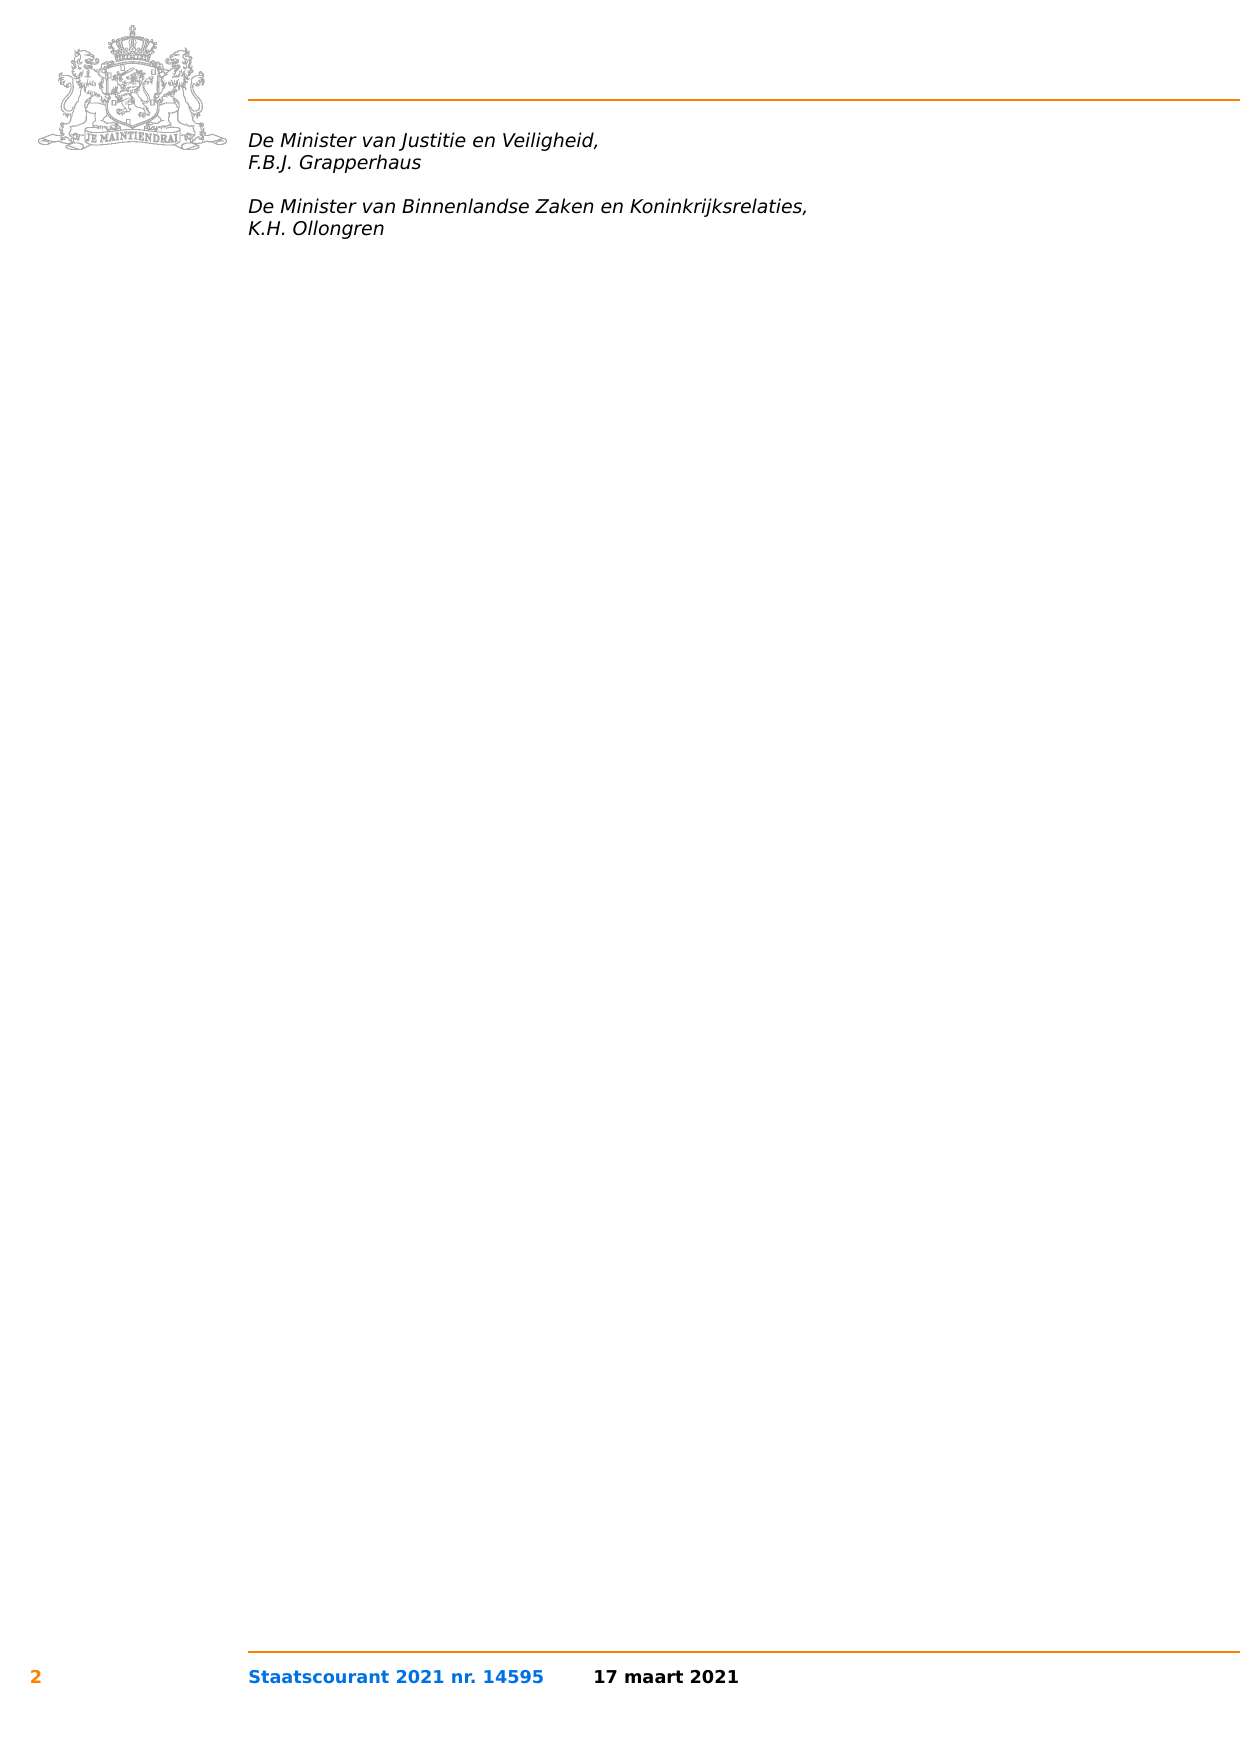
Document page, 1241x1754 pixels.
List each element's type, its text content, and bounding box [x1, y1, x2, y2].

picture [38, 25, 227, 150]
text De Minister van Justitie en Veiligheid, F.B.J. Grapperhaus [248, 130, 1163, 174]
text De Minister van Binnenlandse Zaken en Koninkrijksrelaties, K.H. Ollongren [248, 196, 1163, 240]
